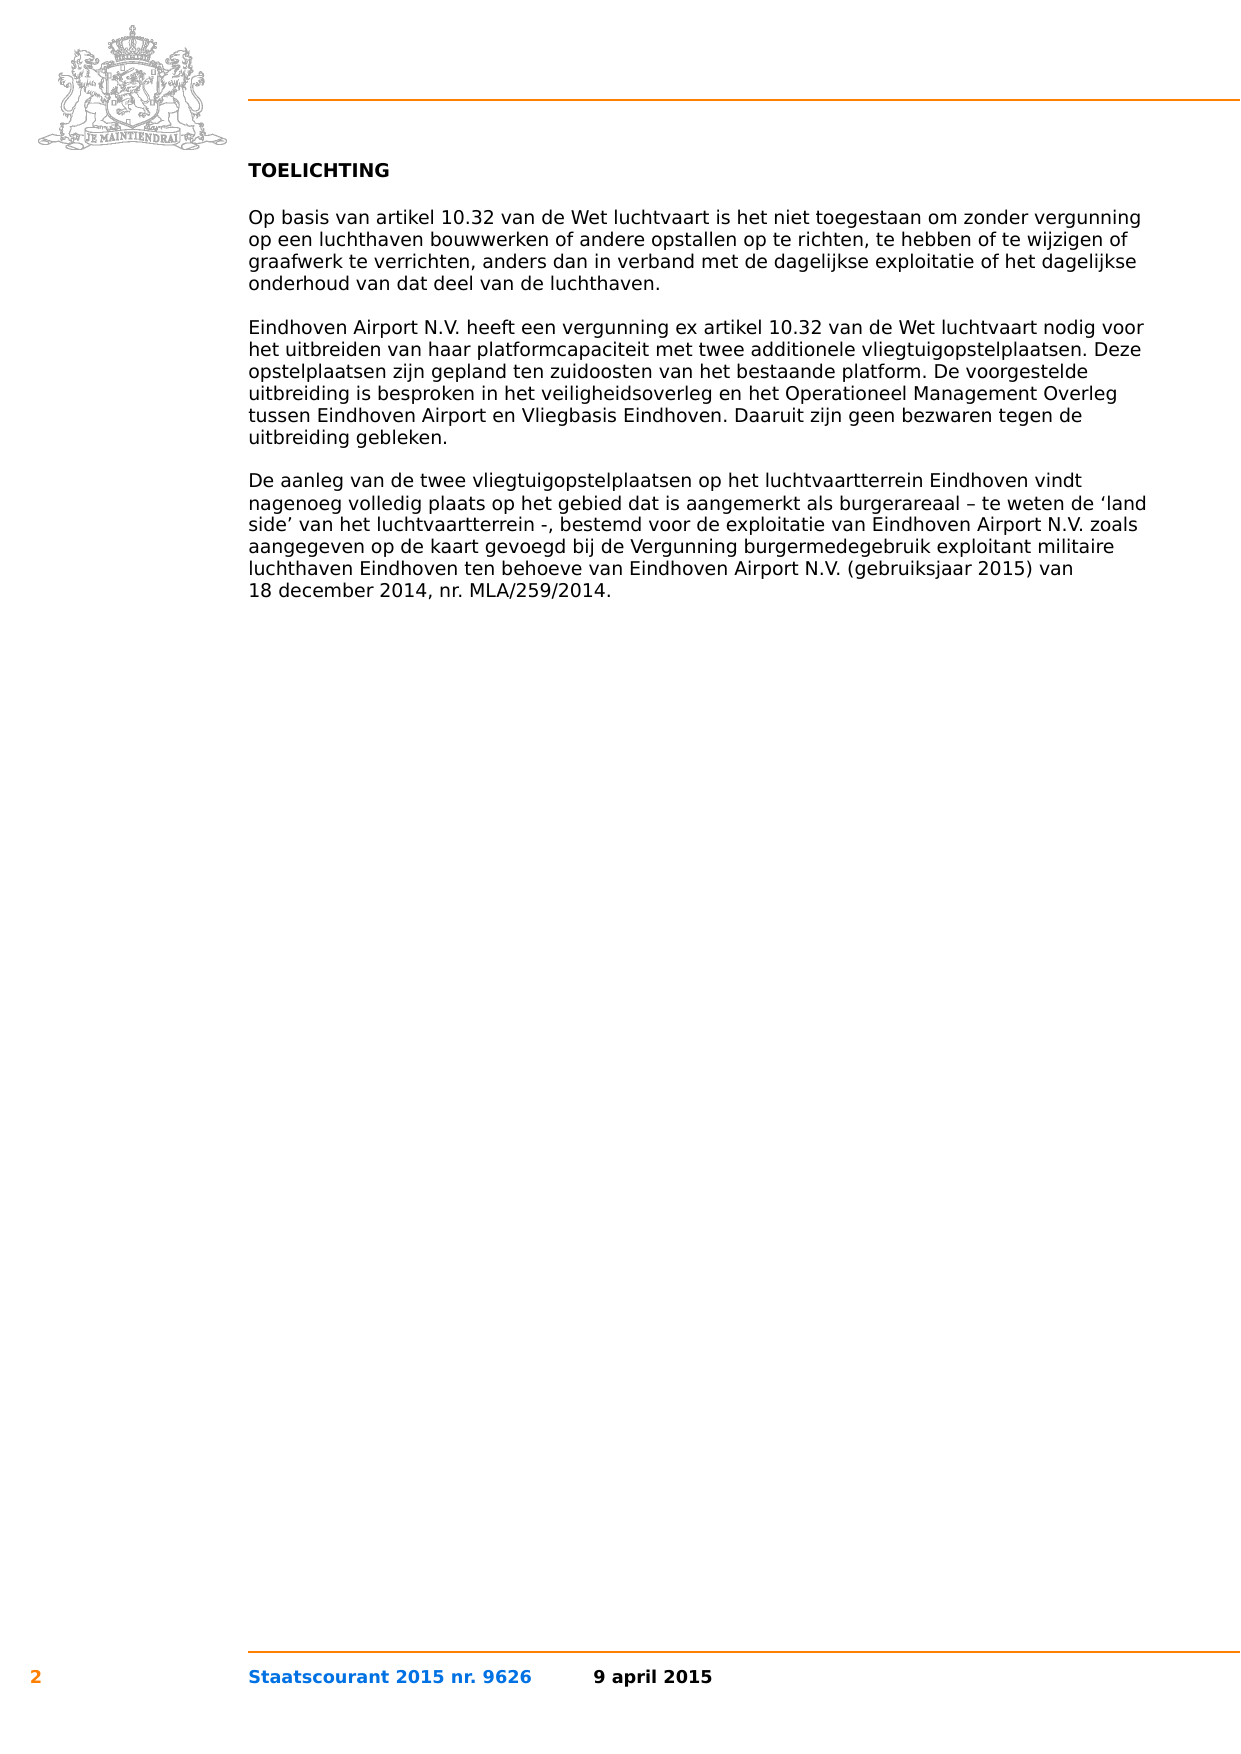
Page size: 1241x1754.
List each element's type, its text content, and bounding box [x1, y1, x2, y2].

text De aanleg van de twee vliegtuigopstelplaatsen op het luchtvaartterrein Eindhoven vindt nagenoeg volledig plaats op het gebied dat is aangemerkt als burgerareaal – te weten de ‘land side’ van het luchtvaartterrein -, bestemd voor de exploitatie van Eindhoven Airport N.V. zoals aangegeven op de kaart gevoegd bij de Vergunning burgermedegebruik exploitant militaire luchthaven Eindhoven ten behoeve van Eindhoven Airport N.V. (gebruiksjaar 2015) van 18 december 2014, nr. MLA/259/2014. [248, 470, 1163, 602]
picture [38, 25, 227, 150]
text Op basis van artikel 10.32 van de Wet luchtvaart is het niet toegestaan om zonder vergunning op een luchthaven bouwwerken of andere opstallen op te richten, te hebben of te wijzigen of graafwerk te verrichten, anders dan in verband met de dagelijkse exploitatie of het dagelijkse onderhoud van dat deel van de luchthaven. [248, 207, 1163, 295]
text Eindhoven Airport N.V. heeft een vergunning ex artikel 10.32 van de Wet luchtvaart nodig voor het uitbreiden van haar platformcapaciteit met twee additionele vliegtuigopstelplaatsen. Deze opstelplaatsen zijn gepland ten zuidoosten van het bestaande platform. De voorgestelde uitbreiding is besproken in het veiligheidsoverleg en het Operationeel Management Overleg tussen Eindhoven Airport en Vliegbasis Eindhoven. Daaruit zijn geen bezwaren tegen de uitbreiding gebleken. [248, 317, 1163, 448]
subtitle TOELICHTING [248, 160, 1163, 182]
